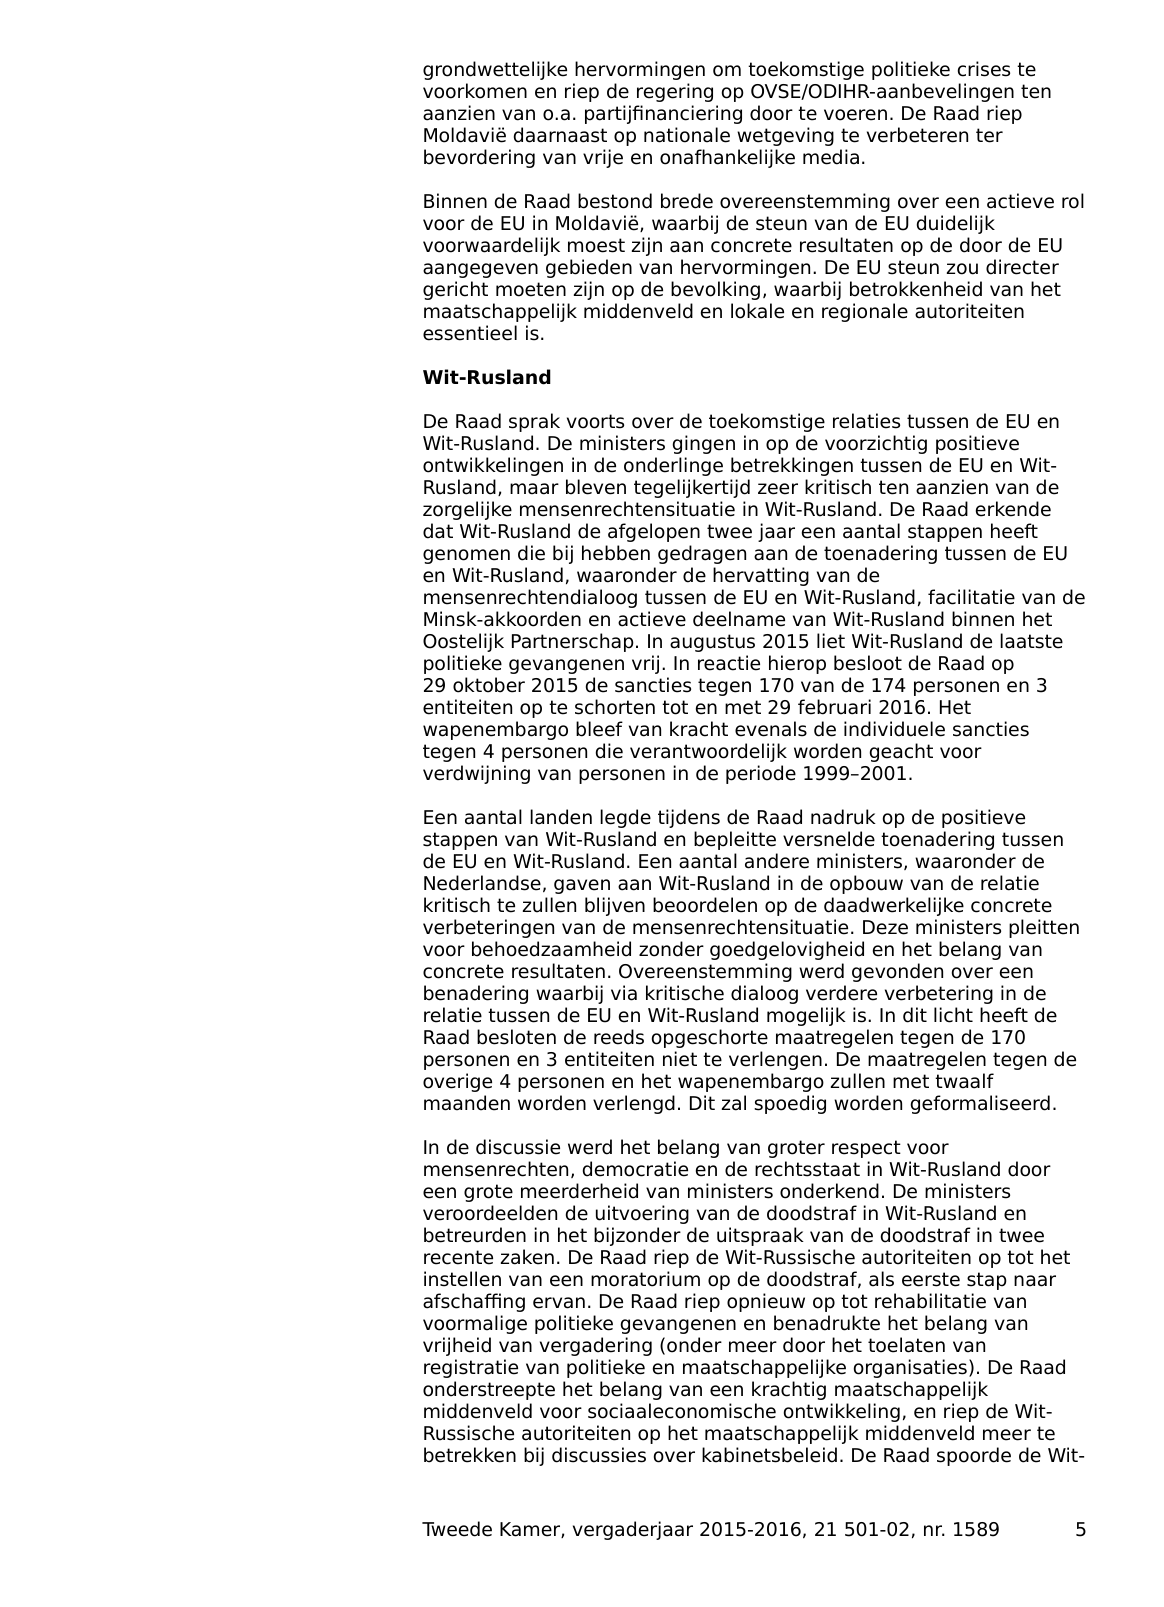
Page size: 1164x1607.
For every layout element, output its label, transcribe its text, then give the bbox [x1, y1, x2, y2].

text De Raad sprak voorts over de toekomstige relaties tussen de EU en Wit-Rusland. De ministers gingen in op de voorzichtig positieve ontwikkelingen in de onderlinge betrekkingen tussen de EU en Wit-Rusland, maar bleven tegelijkertijd zeer kritisch ten aanzien van de zorgelijke mensenrechtensituatie in Wit-Rusland. De Raad erkende dat Wit-Rusland de afgelopen twee jaar een aantal stappen heeft genomen die bij hebben gedragen aan de toenadering tussen de EU en Wit-Rusland, waaronder de hervatting van de mensenrechtendialoog tussen de EU en Wit-Rusland, facilitatie van de Minsk-akkoorden en actieve deelname van Wit-Rusland binnen het Oostelijk Partnerschap. In augustus 2015 liet Wit-Rusland de laatste politieke gevangenen vrij. In reactie hierop besloot de Raad op 29 oktober 2015 de sancties tegen 170 van de 174 personen en 3 entiteiten op te schorten tot en met 29 februari 2016. Het wapenembargo bleef van kracht evenals de individuele sancties tegen 4 personen die verantwoordelijk worden geacht voor verdwijning van personen in de periode 1999–2001. [422, 411, 1087, 785]
text grondwettelijke hervormingen om toekomstige politieke crises te voorkomen en riep de regering op OVSE/ODIHR-aanbevelingen ten aanzien van o.a. partijfinanciering door te voeren. De Raad riep Moldavië daarnaast op nationale wetgeving te verbeteren ter bevordering van vrije en onafhankelijke media. [422, 59, 1087, 169]
text In de discussie werd het belang van groter respect voor mensenrechten, democratie en de rechtsstaat in Wit-Rusland door een grote meerderheid van ministers onderkend. De ministers veroordeelden de uitvoering van de doodstraf in Wit-Rusland en betreurden in het bijzonder de uitspraak van de doodstraf in twee recente zaken. De Raad riep de Wit-Russische autoriteiten op tot het instellen van een moratorium op de doodstraf, als eerste stap naar afschaffing ervan. De Raad riep opnieuw op tot rehabilitatie van voormalige politieke gevangenen en benadrukte het belang van vrijheid van vergadering (onder meer door het toelaten van registratie van politieke en maatschappelijke organisaties). De Raad onderstreepte het belang van een krachtig maatschappelijk middenveld voor sociaaleconomische ontwikkeling, en riep de Wit-Russische autoriteiten op het maatschappelijk middenveld meer te betrekken bij discussies over kabinetsbeleid. De Raad spoorde de Wit- [422, 1137, 1087, 1467]
text Een aantal landen legde tijdens de Raad nadruk op de positieve stappen van Wit-Rusland en bepleitte versnelde toenadering tussen de EU en Wit-Rusland. Een aantal andere ministers, waaronder de Nederlandse, gaven aan Wit-Rusland in de opbouw van de relatie kritisch te zullen blijven beoordelen op de daadwerkelijke concrete verbeteringen van de mensenrechtensituatie. Deze ministers pleitten voor behoedzaamheid zonder goedgelovigheid en het belang van concrete resultaten. Overeenstemming werd gevonden over een benadering waarbij via kritische dialoog verdere verbetering in de relatie tussen de EU en Wit-Rusland mogelijk is. In dit licht heeft de Raad besloten de reeds opgeschorte maatregelen tegen de 170 personen en 3 entiteiten niet te verlengen. De maatregelen tegen de overige 4 personen en het wapenembargo zullen met twaalf maanden worden verlengd. Dit zal spoedig worden geformaliseerd. [422, 807, 1087, 1115]
subtitle Wit-Rusland [422, 367, 1087, 389]
text Binnen de Raad bestond brede overeenstemming over een actieve rol voor de EU in Moldavië, waarbij de steun van de EU duidelijk voorwaardelijk moest zijn aan concrete resultaten op de door de EU aangegeven gebieden van hervormingen. De EU steun zou directer gericht moeten zijn op de bevolking, waarbij betrokkenheid van het maatschappelijk middenveld en lokale en regionale autoriteiten essentieel is. [422, 191, 1087, 345]
